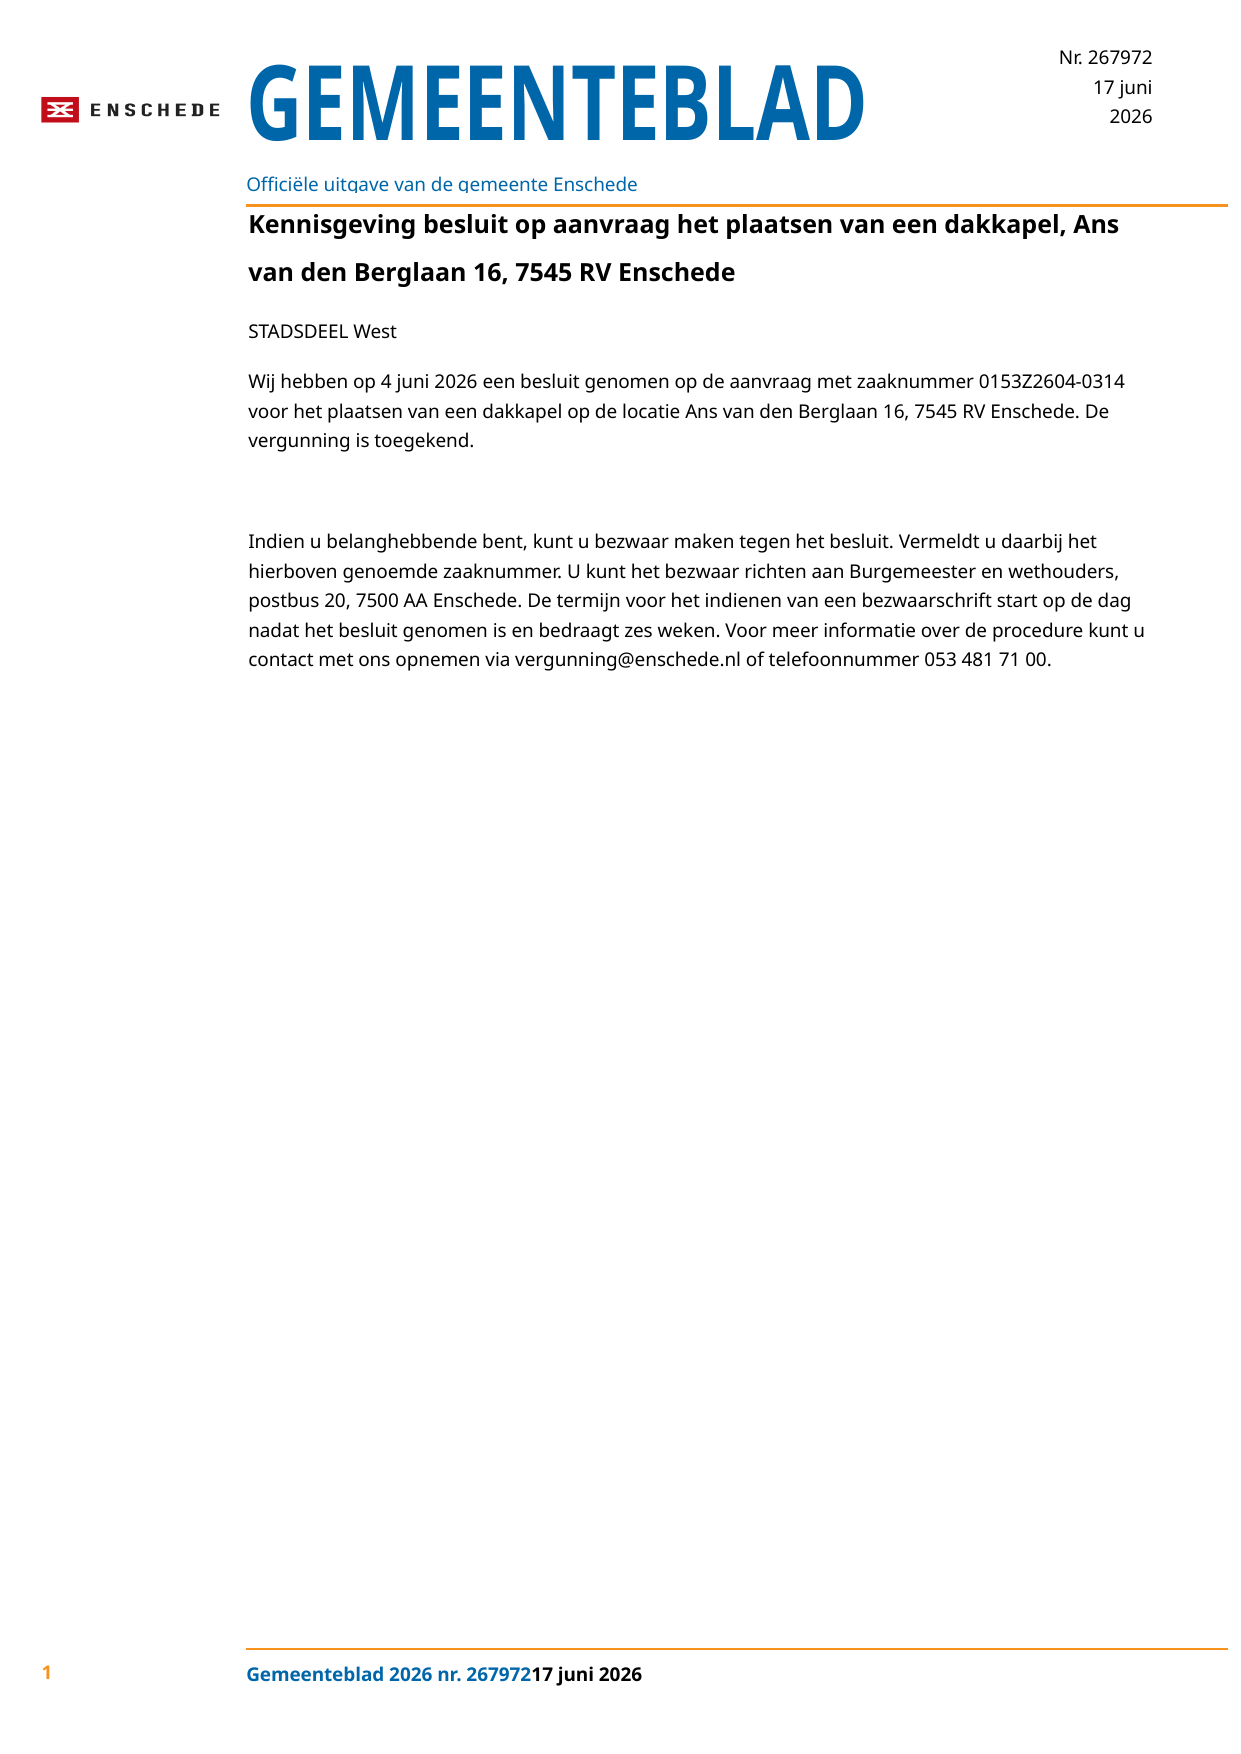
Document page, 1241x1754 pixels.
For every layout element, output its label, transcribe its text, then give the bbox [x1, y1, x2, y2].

text Wij hebben op 4 juni 2026 een besluit genomen op de aanvraag met zaaknummer 0153Z2604-0314 voor het plaatsen van een dakkapel op de locatie Ans van den Berglaan 16, 7545 RV Enschede. De vergunning is toegekend. [248, 368, 1152, 453]
text Indien u belanghebbende bent, kunt u bezwaar maken tegen het besluit. Vermeldt u daarbij het hierboven genoemde zaaknummer. U kunt het bezwaar richten aan Burgemeester en wethouders, postbus 20, 7500 AA Enschede. De termijn voor het indienen van een bezwaarschrift start op de dag nadat het besluit genomen is en bedraagt zes weken. Voor meer informatie over de procedure kunt u contact met ons opnemen via vergunning@enschede.nl of telefoonnummer 053 481 71 00. [248, 528, 1152, 672]
text Kennisgeving besluit op aanvraag het plaatsen van een dakkapel, Ans van den Berglaan 16, 7545 RV Enschede [248, 207, 1152, 288]
picture [41, 47, 231, 172]
text STADSDEEL West [248, 318, 1152, 344]
